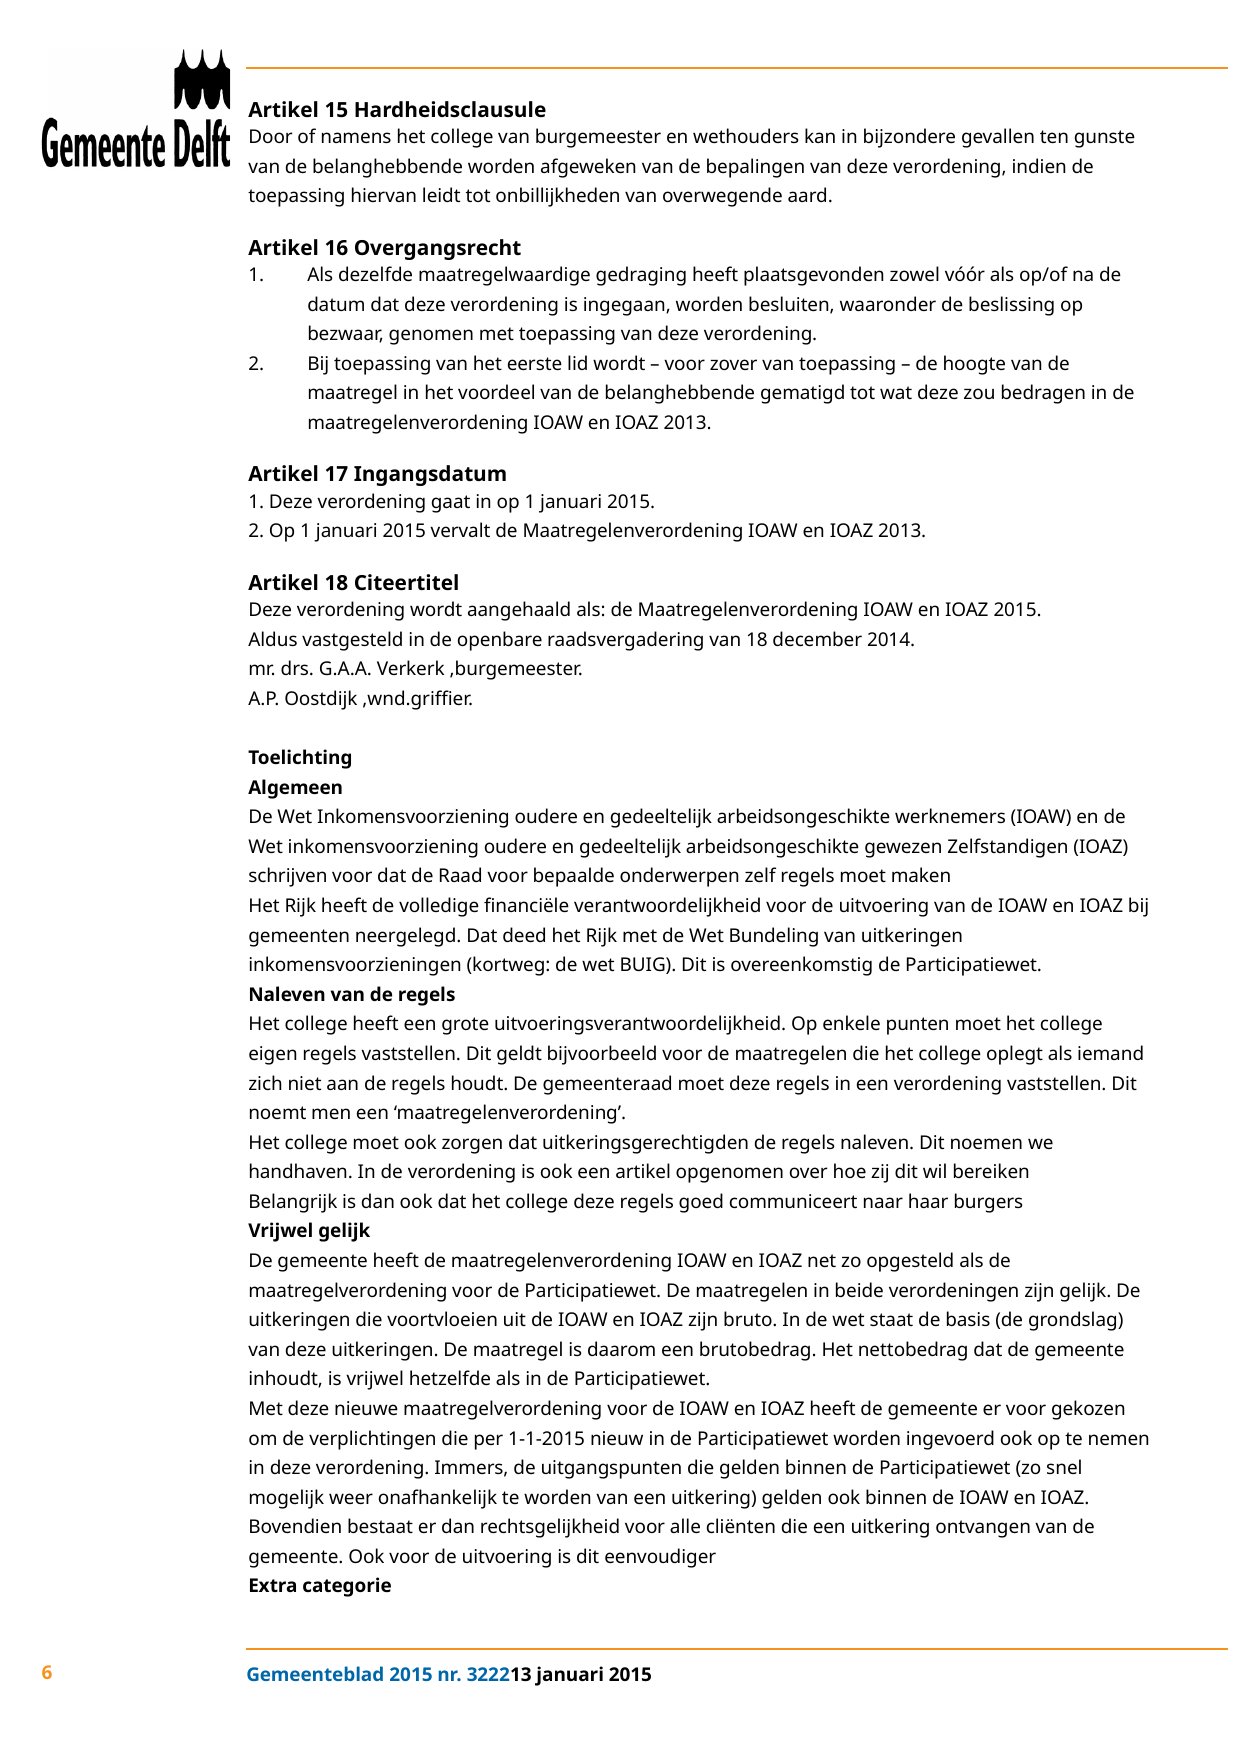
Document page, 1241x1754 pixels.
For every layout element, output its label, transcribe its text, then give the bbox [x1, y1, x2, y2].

text Artikel 15 Hardheidsclausule [248, 95, 1152, 123]
text A.P. Oostdijk ,wnd.griffier. [248, 685, 1152, 711]
text Vrijwel gelijk [248, 1218, 1152, 1243]
text Naleven van de regels [248, 981, 1152, 1007]
text Artikel 17 Ingangsdatum [248, 459, 1152, 488]
text 2. Op 1 januari 2015 vervalt de Maatregelenverordening IOAW en IOAZ 2013. [248, 518, 1152, 543]
text mr. drs. G.A.A. Verkerk ,burgemeester. [248, 656, 1152, 681]
text Het college heeft een grote uitvoeringsverantwoordelijkheid. Op enkele punten moet het college eigen regels vaststellen. Dit geldt bijvoorbeeld voor de maatregelen die het college oplegt als iemand zich niet aan de regels houdt. De gemeenteraad moet deze regels in een verordening vaststellen. Dit noemt men een ‘maatregelenverordening’. [248, 1011, 1152, 1125]
list Als dezelfde maatregelwaardige gedraging heeft plaatsgevonden zowel vóór als op/of na de datum dat deze verordening is ingegaan, worden besluiten, waaronder de beslissing op bezwaar, genomen met toepassing van deze verordening. [248, 261, 1152, 346]
text De gemeente heeft de maatregelenverordening IOAW en IOAZ net zo opgesteld als de maatregelverordening voor de Participatiewet. De maatregelen in beide verordeningen zijn gelijk. De uitkeringen die voortvloeien uit de IOAW en IOAZ zijn bruto. In de wet staat de basis (de grondslag) van deze uitkeringen. De maatregel is daarom een brutobedrag. Het nettobedrag dat de gemeente inhoudt, is vrijwel hetzelfde als in de Participatiewet. [248, 1247, 1152, 1391]
picture [41, 47, 231, 172]
text Algemeen [248, 774, 1152, 800]
text Toelichting [248, 744, 1152, 770]
text Door of namens het college van burgemeester en wethouders kan in bijzondere gevallen ten gunste van de belanghebbende worden afgeweken van de bepalingen van deze verordening, indien de toepassing hiervan leidt tot onbillijkheden van overwegende aard. [248, 123, 1152, 208]
text Het Rijk heeft de volledige financiële verantwoordelijkheid voor de uitvoering van de IOAW en IOAZ bij gemeenten neergelegd. Dat deed het Rijk met de Wet Bundeling van uitkeringen inkomensvoorzieningen (kortweg: de wet BUIG). Dit is overeenkomstig de Participatiewet. [248, 892, 1152, 977]
text Aldus vastgesteld in de openbare raadsvergadering van 18 december 2014. [248, 626, 1152, 652]
text Belangrijk is dan ook dat het college deze regels goed communiceert naar haar burgers [248, 1188, 1152, 1214]
text De Wet Inkomensvoorziening oudere en gedeeltelijk arbeidsongeschikte werknemers (IOAW) en de Wet inkomensvoorziening oudere en gedeeltelijk arbeidsongeschikte gewezen Zelfstandigen (IOAZ) schrijven voor dat de Raad voor bepaalde onderwerpen zelf regels moet maken [248, 803, 1152, 888]
text Artikel 16 Overgangsrecht [248, 233, 1152, 261]
text Deze verordening wordt aangehaald als: de Maatregelenverordening IOAW en IOAZ 2015. [248, 596, 1152, 622]
text Het college moet ook zorgen dat uitkeringsgerechtigden de regels naleven. Dit noemen we handhaven. In de verordening is ook een artikel opgenomen over hoe zij dit wil bereiken [248, 1129, 1152, 1184]
text 1. Deze verordening gaat in op 1 januari 2015. [248, 488, 1152, 514]
text Artikel 18 Citeertitel [248, 568, 1152, 596]
list Bij toepassing van het eerste lid wordt – voor zover van toepassing – de hoogte van de maatregel in het voordeel van de belanghebbende gematigd tot wat deze zou bedragen in de maatregelenverordening IOAW en IOAZ 2013. [248, 350, 1152, 435]
text Extra categorie [248, 1573, 1152, 1598]
text Met deze nieuwe maatregelverordening voor de IOAW en IOAZ heeft de gemeente er voor gekozen om de verplichtingen die per 1-1-2015 nieuw in de Participatiewet worden ingevoerd ook op te nemen in deze verordening. Immers, de uitgangspunten die gelden binnen de Participatiewet (zo snel mogelijk weer onafhankelijk te worden van een uitkering) gelden ook binnen de IOAW en IOAZ. Bovendien bestaat er dan rechtsgelijkheid voor alle cliënten die een uitkering ontvangen van de gemeente. Ook voor de uitvoering is dit eenvoudiger [248, 1395, 1152, 1569]
